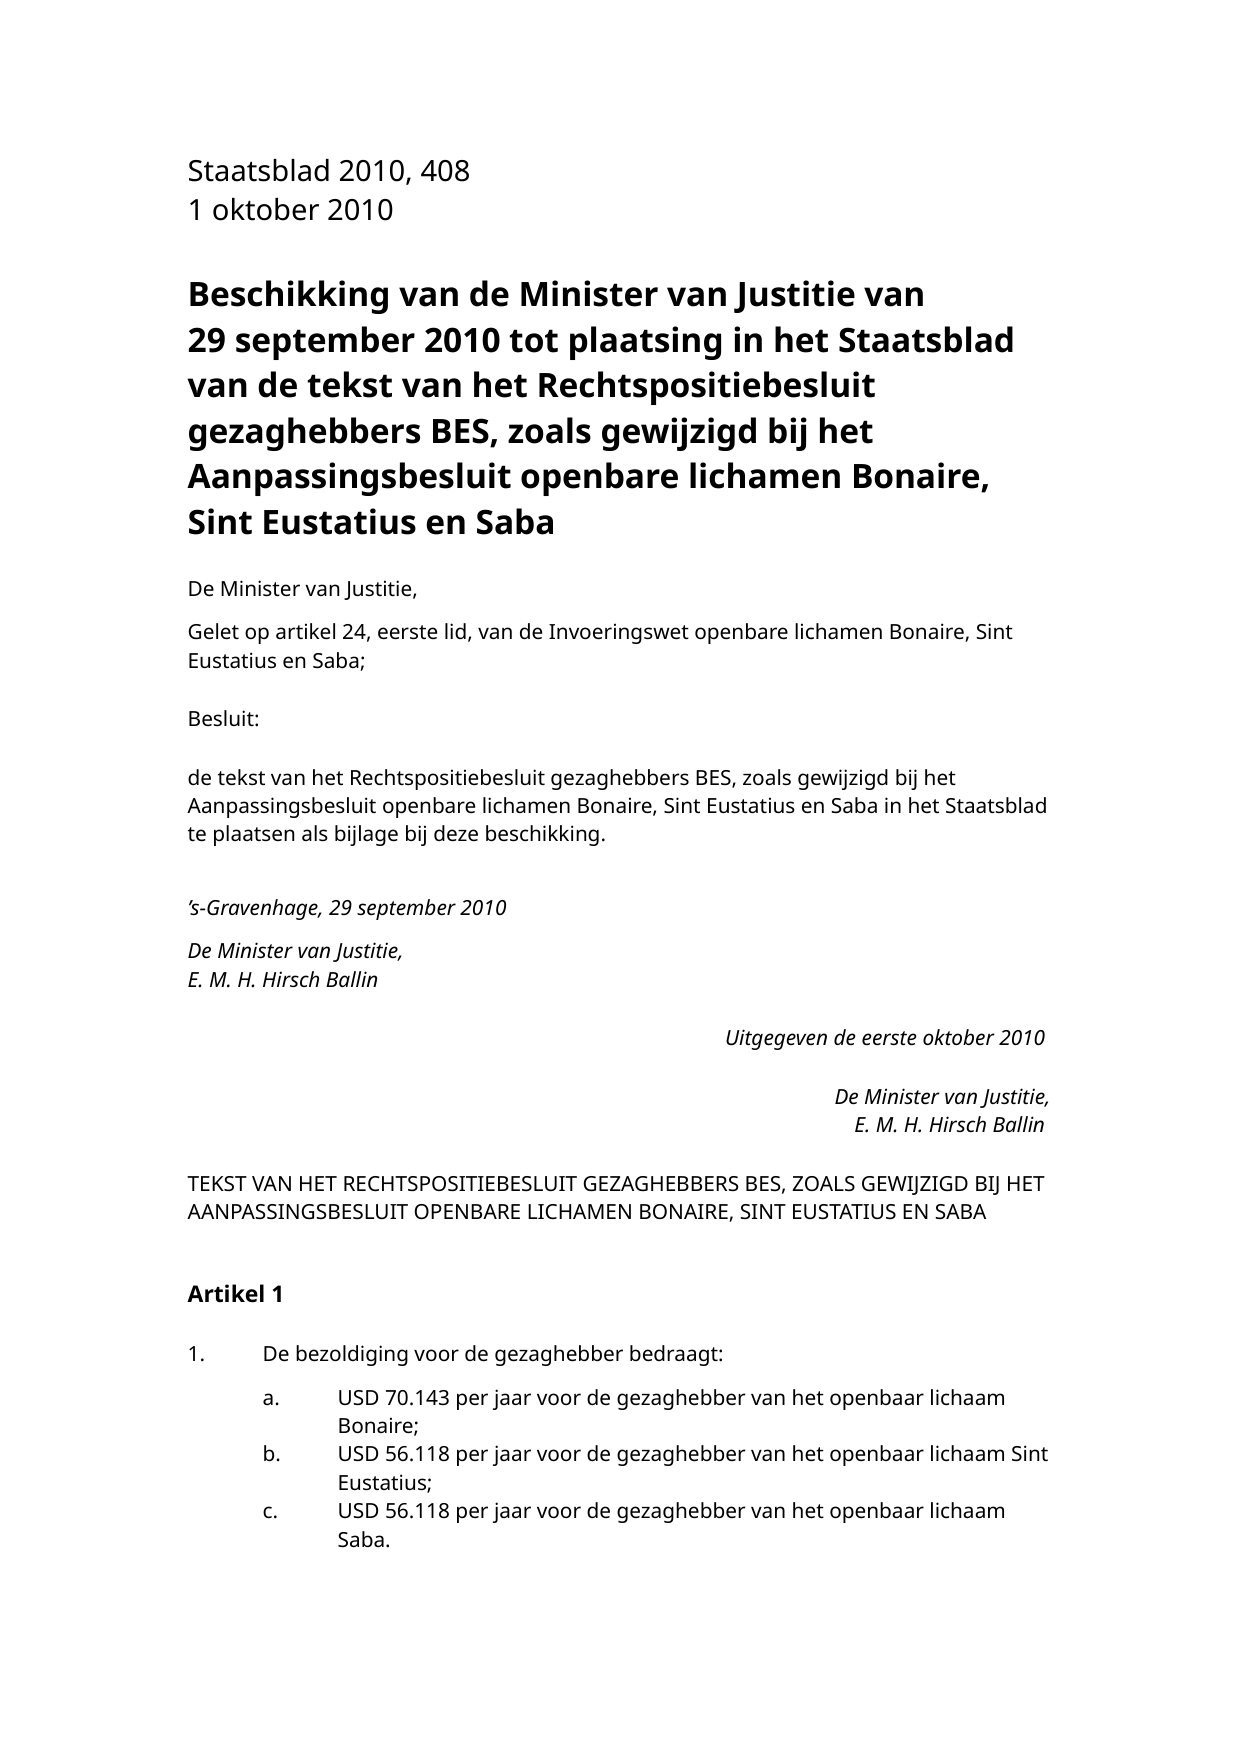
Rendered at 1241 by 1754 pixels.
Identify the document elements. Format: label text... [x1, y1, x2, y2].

subtitle TEKST VAN HET RECHTSPOSITIEBESLUIT GEZAGHEBBERS BES, ZOALS GEWIJZIGD BIJ HET AANPASSINGSBESLUIT OPENBARE LICHAMEN BONAIRE, SINT EUSTATIUS EN SABA [187, 1169, 1053, 1226]
text De Minister van Justitie, [187, 1082, 1053, 1110]
text De Minister van Justitie, [187, 936, 1053, 965]
text ’s-Gravenhage, 29 september 2010 [187, 893, 1053, 921]
text Gelet op artikel 24, eerste lid, van de Invoeringswet openbare lichamen Bonaire, Sint Eustatius en Saba; [187, 617, 1053, 674]
text Uitgegeven de eerste oktober 2010 [187, 1023, 1053, 1052]
text E. M. H. Hirsch Ballin [187, 965, 1053, 993]
text 1 oktober 2010 [187, 190, 1053, 229]
list USD 70.143 per jaar voor de gezaghebber van het openbaar lichaam Bonaire; [262, 1383, 1053, 1439]
list USD 56.118 per jaar voor de gezaghebber van het openbaar lichaam Sint Eustatius; [262, 1439, 1053, 1496]
list USD 56.118 per jaar voor de gezaghebber van het openbaar lichaam Saba. [262, 1496, 1053, 1553]
text Staatsblad 2010, 408 [187, 150, 1053, 190]
subtitle Artikel 1 [187, 1278, 1053, 1309]
text De Minister van Justitie, [187, 574, 1053, 602]
text E. M. H. Hirsch Ballin [187, 1110, 1053, 1139]
subtitle Beschikking van de Minister van Justitie van 29 september 2010 tot plaatsing in het Staatsblad van de tekst van het Rechtspositiebesluit gezaghebbers BES, zoals gewijzigd bij het Aanpassingsbesluit openbare lichamen Bonaire, Sint Eustatius en Saba [187, 271, 1053, 544]
list De bezoldiging voor de gezaghebber bedraagt: [187, 1339, 1053, 1368]
text de tekst van het Rechtspositiebesluit gezaghebbers BES, zoals gewijzigd bij het Aanpassingsbesluit openbare lichamen Bonaire, Sint Eustatius en Saba in het Staatsblad te plaatsen als bijlage bij deze beschikking. [187, 763, 1053, 848]
text Besluit: [187, 704, 1053, 733]
